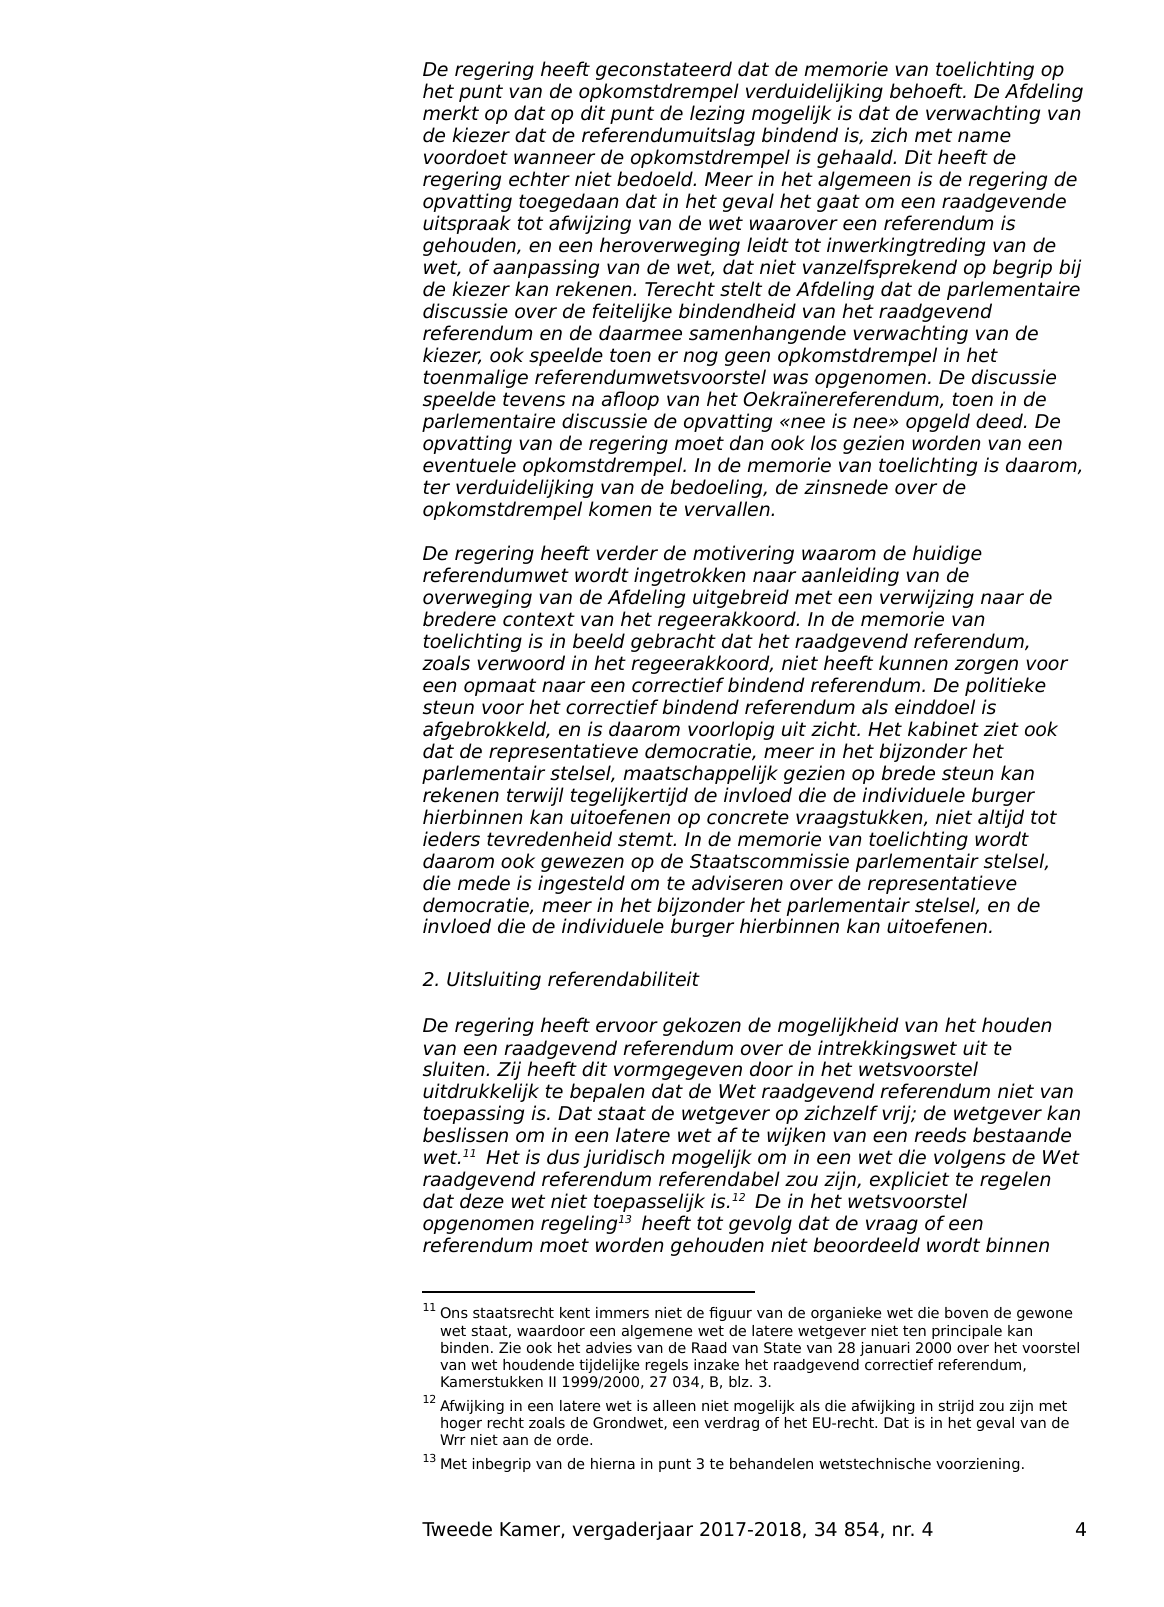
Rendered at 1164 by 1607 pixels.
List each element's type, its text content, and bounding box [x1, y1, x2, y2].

text Met inbegrip van de hierna in punt 3 te behandelen wetstechnische voorziening. [422, 1452, 1087, 1474]
text Afwijking in een latere wet is alleen niet mogelijk als die afwijking in strijd zou zijn met hoger recht zoals de Grondwet, een verdrag of het EU-recht. Dat is in het geval van de Wrr niet aan de orde. [422, 1393, 1087, 1449]
text Ons staatsrecht kent immers niet de figuur van de organieke wet die boven de gewone wet staat, waardoor een algemene wet de latere wetgever niet ten principale kan binden. Zie ook het advies van de Raad van State van 28 januari 2000 over het voorstel van wet houdende tijdelijke regels inzake het raadgevend correctief referendum, Kamerstukken II 1999/2000, 27 034, B, blz. 3. [422, 1301, 1087, 1391]
text De regering heeft geconstateerd dat de memorie van toelichting op het punt van de opkomstdrempel verduidelijking behoeft. De Afdeling merkt op dat op dit punt de lezing mogelijk is dat de verwachting van de kiezer dat de referendumuitslag bindend is, zich met name voordoet wanneer de opkomstdrempel is gehaald. Dit heeft de regering echter niet bedoeld. Meer in het algemeen is de regering de opvatting toegedaan dat in het geval het gaat om een raadgevende uitspraak tot afwijzing van de wet waarover een referendum is gehouden, en een heroverweging leidt tot inwerkingtreding van de wet, of aanpassing van de wet, dat niet vanzelfsprekend op begrip bij de kiezer kan rekenen. Terecht stelt de Afdeling dat de parlementaire discussie over de feitelijke bindendheid van het raadgevend referendum en de daarmee samenhangende verwachting van de kiezer, ook speelde toen er nog geen opkomstdrempel in het toenmalige referendumwetsvoorstel was opgenomen. De discussie speelde tevens na afloop van het Oekraïnereferendum, toen in de parlementaire discussie de opvatting «nee is nee» opgeld deed. De opvatting van de regering moet dan ook los gezien worden van een eventuele opkomstdrempel. In de memorie van toelichting is daarom, ter verduidelijking van de bedoeling, de zinsnede over de opkomstdrempel komen te vervallen. [422, 59, 1087, 521]
text De regering heeft ervoor gekozen de mogelijkheid van het houden van een raadgevend referendum over de intrekkingswet uit te sluiten. Zij heeft dit vormgegeven door in het wetsvoorstel uitdrukkelijk te bepalen dat de Wet raadgevend referendum niet van toepassing is. Dat staat de wetgever op zichzelf vrij; de wetgever kan beslissen om in een latere wet af te wijken van een reeds bestaande wet. Het is dus juridisch mogelijk om in een wet die volgens de Wet raadgevend referendum referendabel zou zijn, expliciet te regelen dat deze wet niet toepasselijk is. De in het wetsvoorstel opgenomen regeling heeft tot gevolg dat de vraag of een referendum moet worden gehouden niet beoordeeld wordt binnen [422, 1015, 1087, 1257]
subtitle 2. Uitsluiting referendabiliteit [422, 968, 1087, 990]
text De regering heeft verder de motivering waarom de huidige referendumwet wordt ingetrokken naar aanleiding van de overweging van de Afdeling uitgebreid met een verwijzing naar de bredere context van het regeerakkoord. In de memorie van toelichting is in beeld gebracht dat het raadgevend referendum, zoals verwoord in het regeerakkoord, niet heeft kunnen zorgen voor een opmaat naar een correctief bindend referendum. De politieke steun voor het correctief bindend referendum als einddoel is afgebrokkeld, en is daarom voorlopig uit zicht. Het kabinet ziet ook dat de representatieve democratie, meer in het bijzonder het parlementair stelsel, maatschappelijk gezien op brede steun kan rekenen terwijl tegelijkertijd de invloed die de individuele burger hierbinnen kan uitoefenen op concrete vraagstukken, niet altijd tot ieders tevredenheid stemt. In de memorie van toelichting wordt daarom ook gewezen op de Staatscommissie parlementair stelsel, die mede is ingesteld om te adviseren over de representatieve democratie, meer in het bijzonder het parlementair stelsel, en de invloed die de individuele burger hierbinnen kan uitoefenen. [422, 543, 1087, 938]
